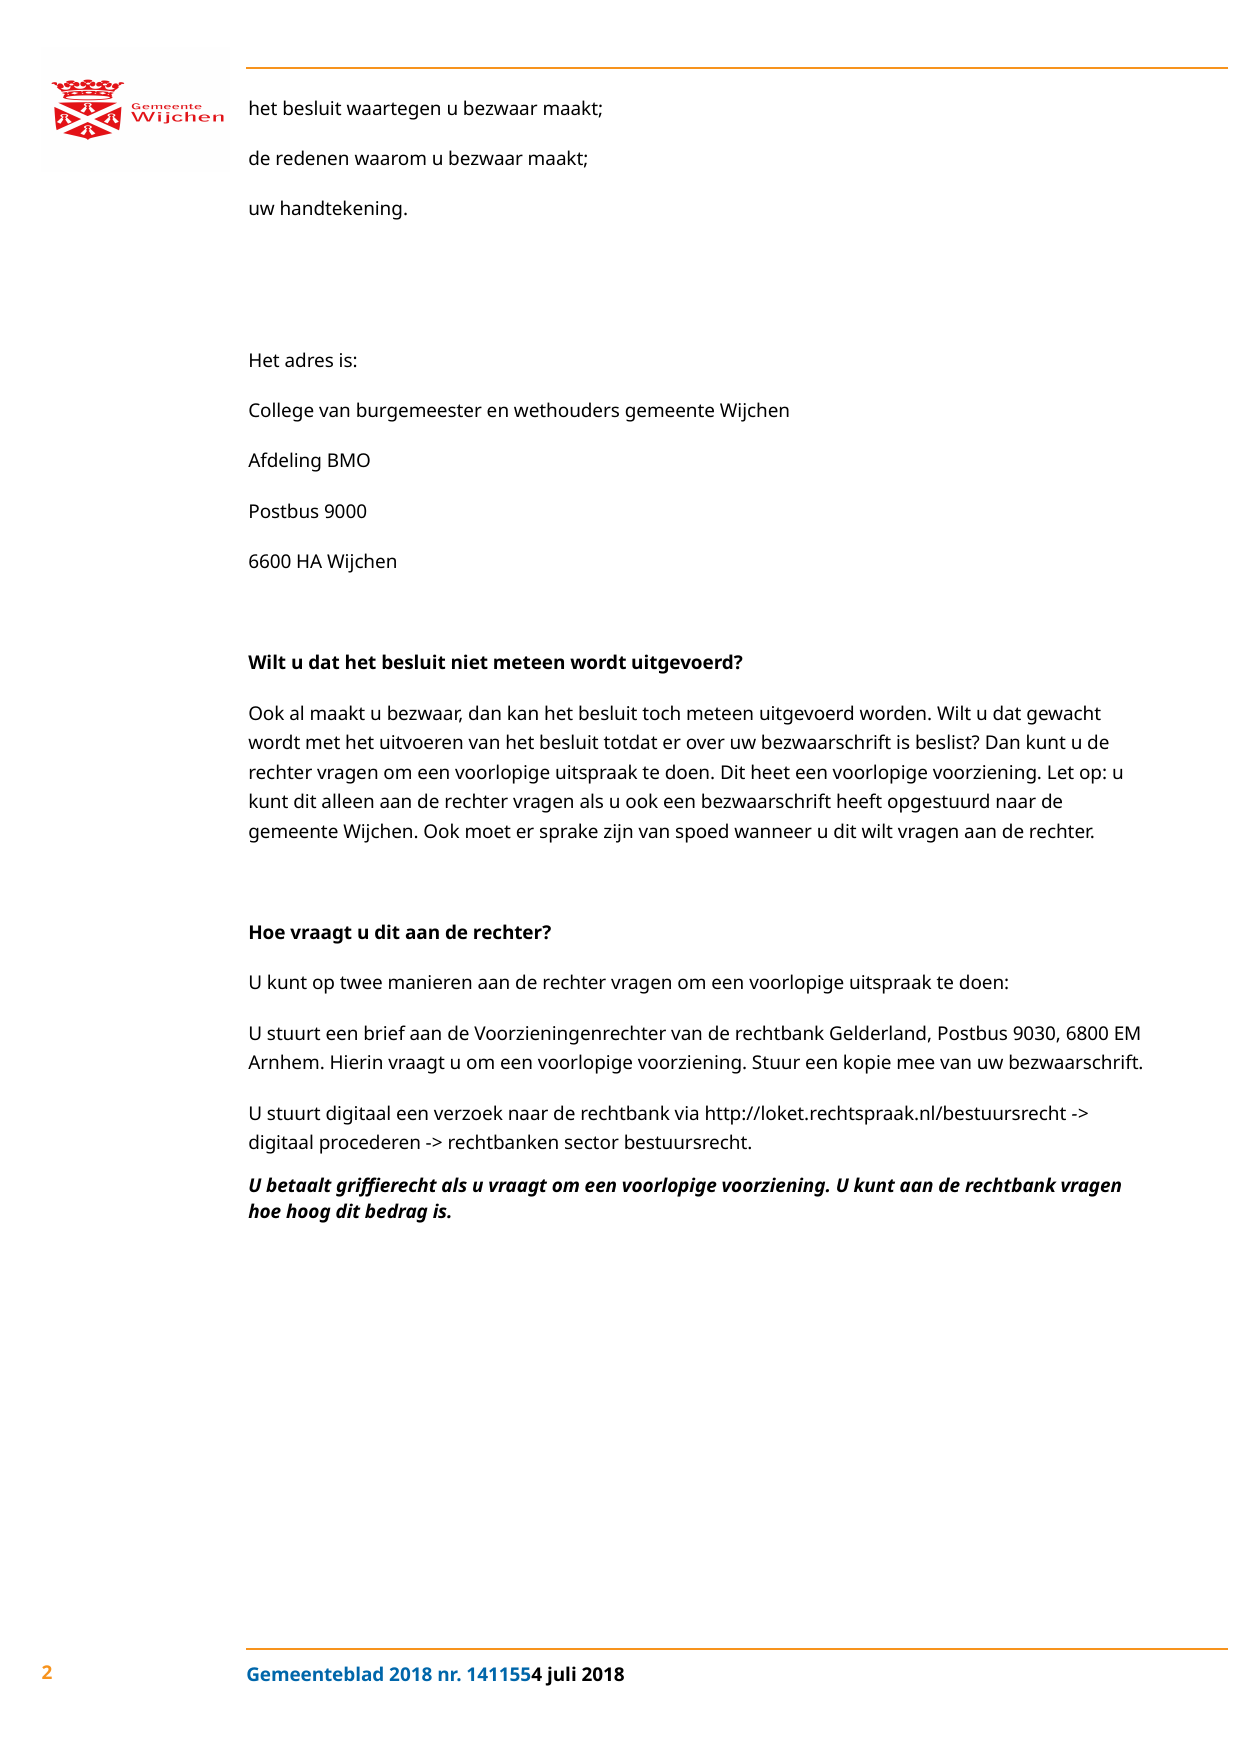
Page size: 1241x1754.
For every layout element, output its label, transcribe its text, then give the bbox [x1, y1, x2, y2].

text U stuurt digitaal een verzoek naar de rechtbank via http://loket.rechtspraak.nl/bestuursrecht -> digitaal procederen -> rechtbanken sector bestuursrecht. [248, 1100, 1152, 1155]
text U betaalt griffierecht als u vraagt om een voorlopige voorziening. U kunt aan de rechtbank vragen hoe hoog dit bedrag is. [248, 1172, 1152, 1224]
text U kunt op twee manieren aan de rechter vragen om een voorlopige uitspraak te doen: [248, 969, 1152, 995]
text uw handtekening. [248, 196, 1152, 221]
text de redenen waarom u bezwaar maakt; [248, 145, 1152, 171]
text Afdeling BMO [248, 448, 1152, 473]
text College van burgemeester en wethouders gemeente Wijchen [248, 397, 1152, 423]
picture [41, 47, 231, 172]
text Wilt u dat het besluit niet meteen wordt uitgevoerd? [248, 649, 1152, 675]
text 6600 HA Wijchen [248, 548, 1152, 574]
text Hoe vraagt u dit aan de rechter? [248, 919, 1152, 945]
text Het adres is: [248, 347, 1152, 373]
text het besluit waartegen u bezwaar maakt; [248, 95, 1152, 121]
text Postbus 9000 [248, 498, 1152, 524]
text U stuurt een brief aan de Voorzieningenrechter van de rechtbank Gelderland, Postbus 9030, 6800 EM Arnhem. Hierin vraagt u om een voorlopige voorziening. Stuur een kopie mee van uw bezwaarschrift. [248, 1020, 1152, 1075]
text Ook al maakt u bezwaar, dan kan het besluit toch meteen uitgevoerd worden. Wilt u dat gewacht wordt met het uitvoeren van het besluit totdat er over uw bezwaarschrift is beslist? Dan kunt u de rechter vragen om een voorlopige uitspraak te doen. Dit heet een voorlopige voorziening. Let op: u kunt dit alleen aan de rechter vragen als u ook een bezwaarschrift heeft opgestuurd naar de gemeente Wijchen. Ook moet er sprake zijn van spoed wanneer u dit wilt vragen aan de rechter. [248, 700, 1152, 844]
